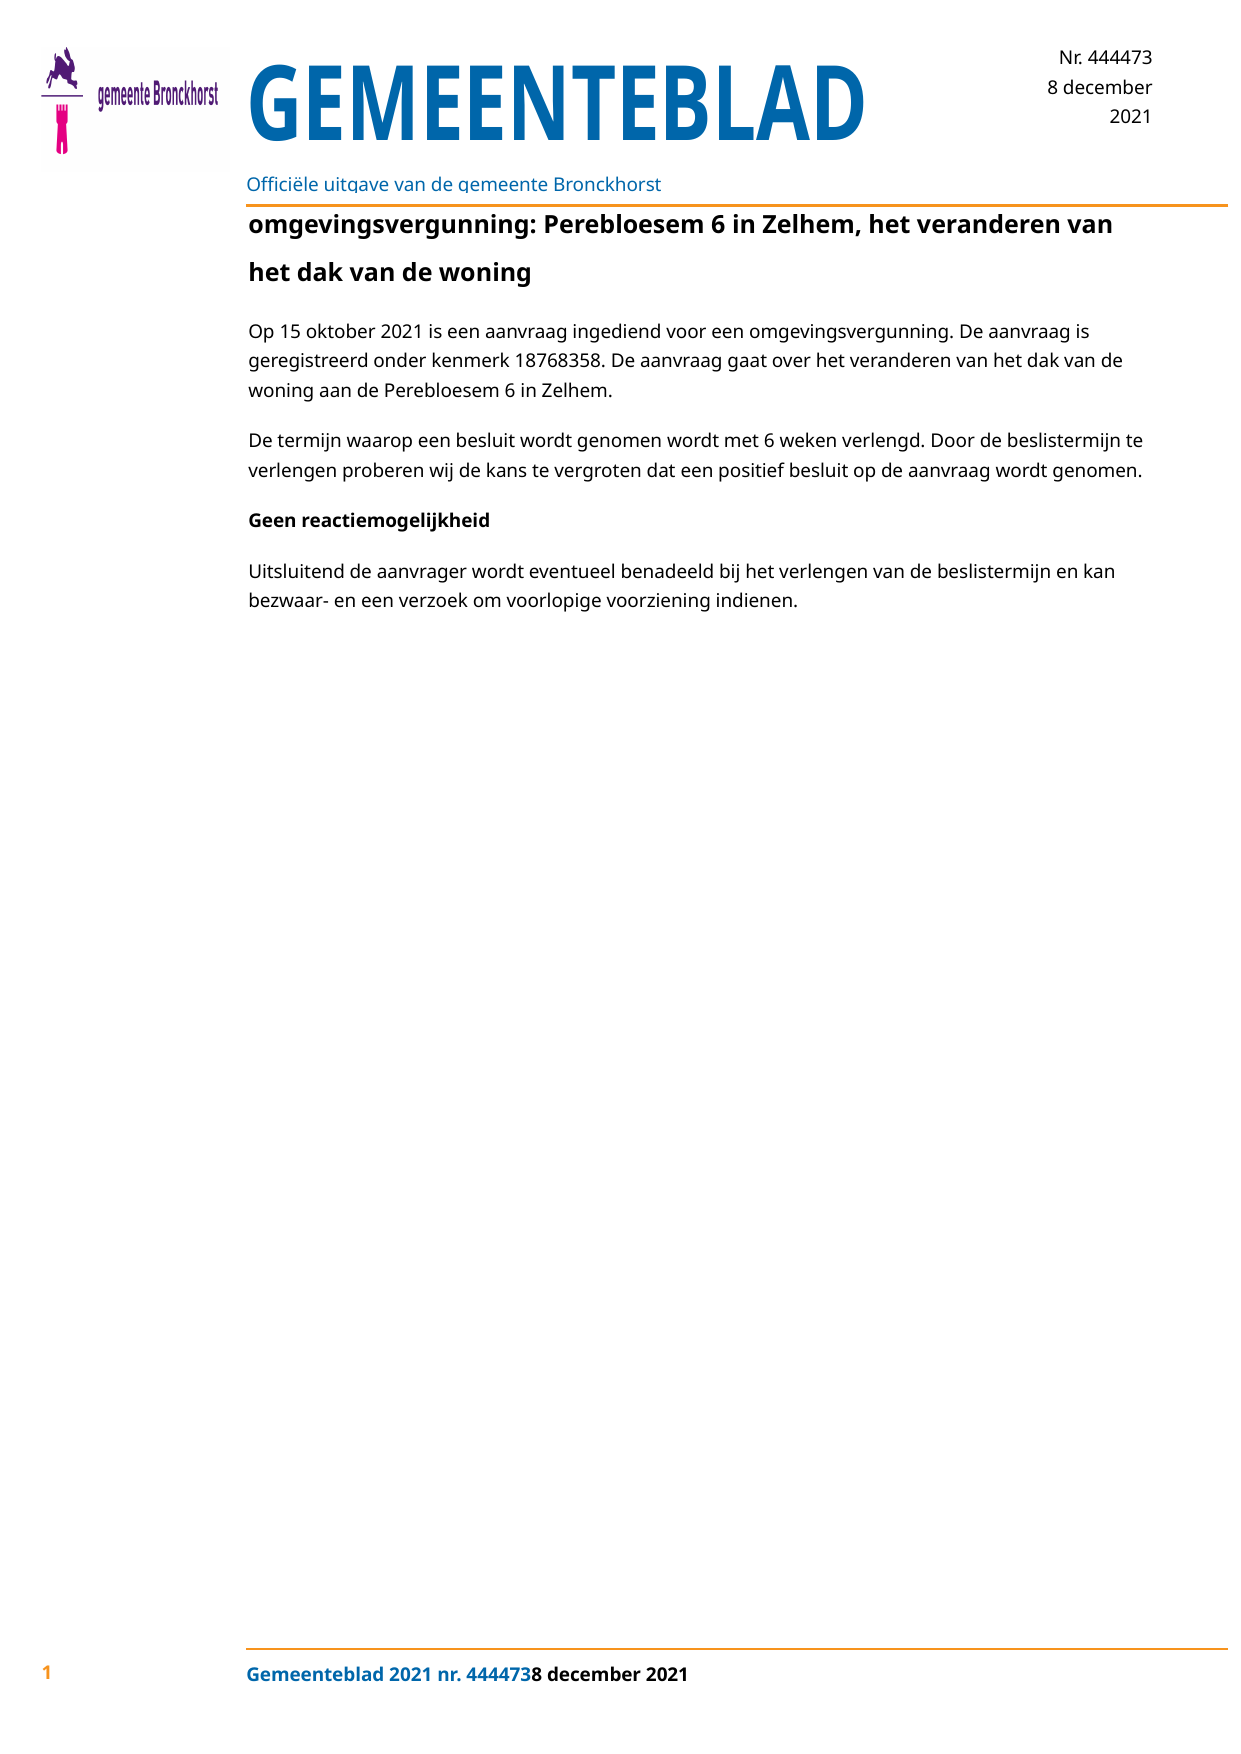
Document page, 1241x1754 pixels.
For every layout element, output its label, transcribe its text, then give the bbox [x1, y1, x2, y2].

picture [41, 47, 231, 172]
text Geen reactiemogelijkheid [248, 507, 1152, 533]
text De termijn waarop een besluit wordt genomen wordt met 6 weken verlengd. Door de beslistermijn te verlengen proberen wij de kans te vergroten dat een positief besluit op de aanvraag wordt genomen. [248, 427, 1152, 483]
text Op 15 oktober 2021 is een aanvraag ingediend voor een omgevingsvergunning. De aanvraag is geregistreerd onder kenmerk 18768358. De aanvraag gaat over het veranderen van het dak van de woning aan de Perebloesem 6 in Zelhem. [248, 318, 1152, 403]
text omgevingsvergunning: Perebloesem 6 in Zelhem, het veranderen van het dak van de woning [248, 207, 1152, 288]
text Uitsluitend de aanvrager wordt eventueel benadeeld bij het verlengen van de beslistermijn en kan bezwaar- en een verzoek om voorlopige voorziening indienen. [248, 558, 1152, 613]
